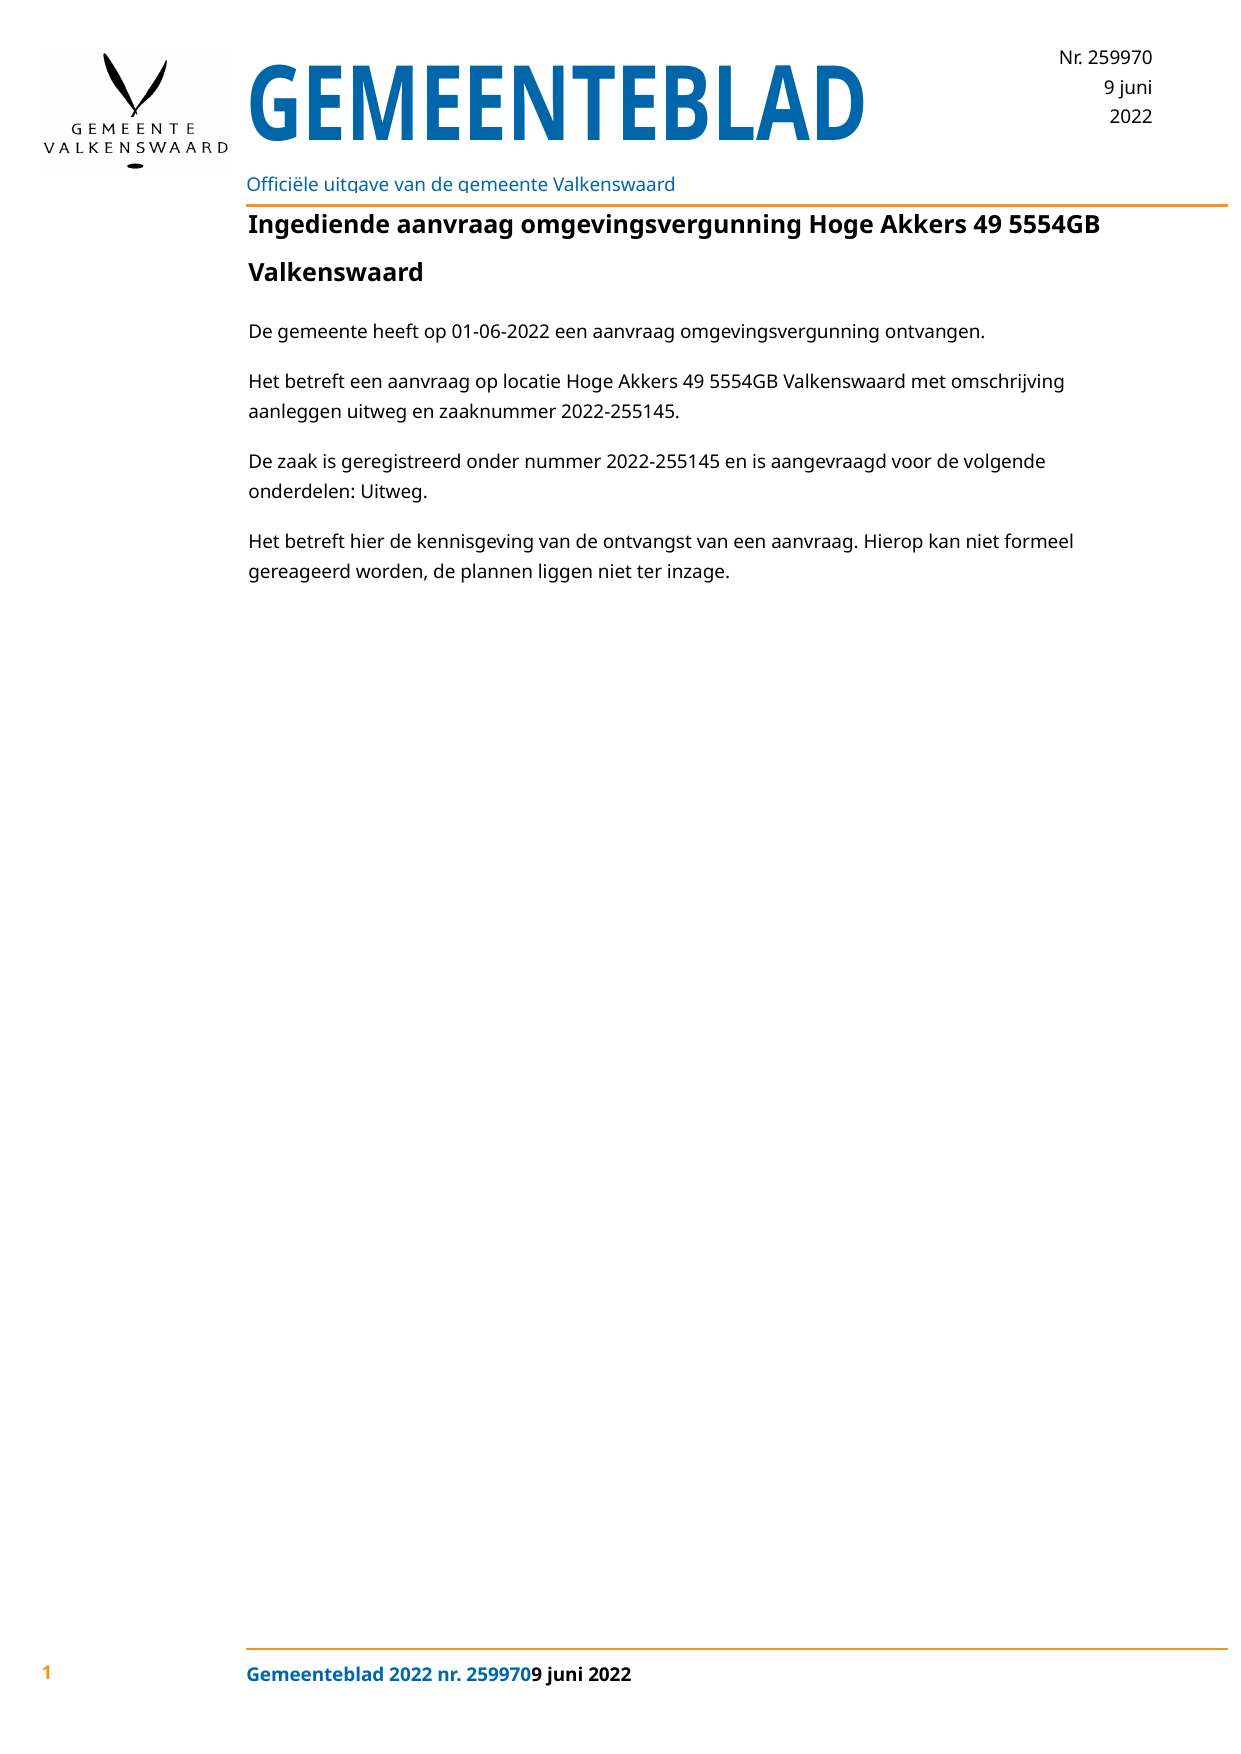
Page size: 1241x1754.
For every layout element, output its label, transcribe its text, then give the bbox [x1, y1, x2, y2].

text De zaak is geregistreerd onder nummer 2022-255145 en is aangevraagd voor de volgende onderdelen: Uitweg. [248, 448, 1152, 504]
picture [41, 47, 231, 172]
text Het betreft hier de kennisgeving van de ontvangst van een aanvraag. Hierop kan niet formeel gereageerd worden, de plannen liggen niet ter inzage. [248, 528, 1152, 584]
text Ingediende aanvraag omgevingsvergunning Hoge Akkers 49 5554GB Valkenswaard [248, 207, 1152, 288]
text De gemeente heeft op 01-06-2022 een aanvraag omgevingsvergunning ontvangen. [248, 318, 1152, 344]
text Het betreft een aanvraag op locatie Hoge Akkers 49 5554GB Valkenswaard met omschrijving aanleggen uitweg en zaaknummer 2022-255145. [248, 368, 1152, 424]
